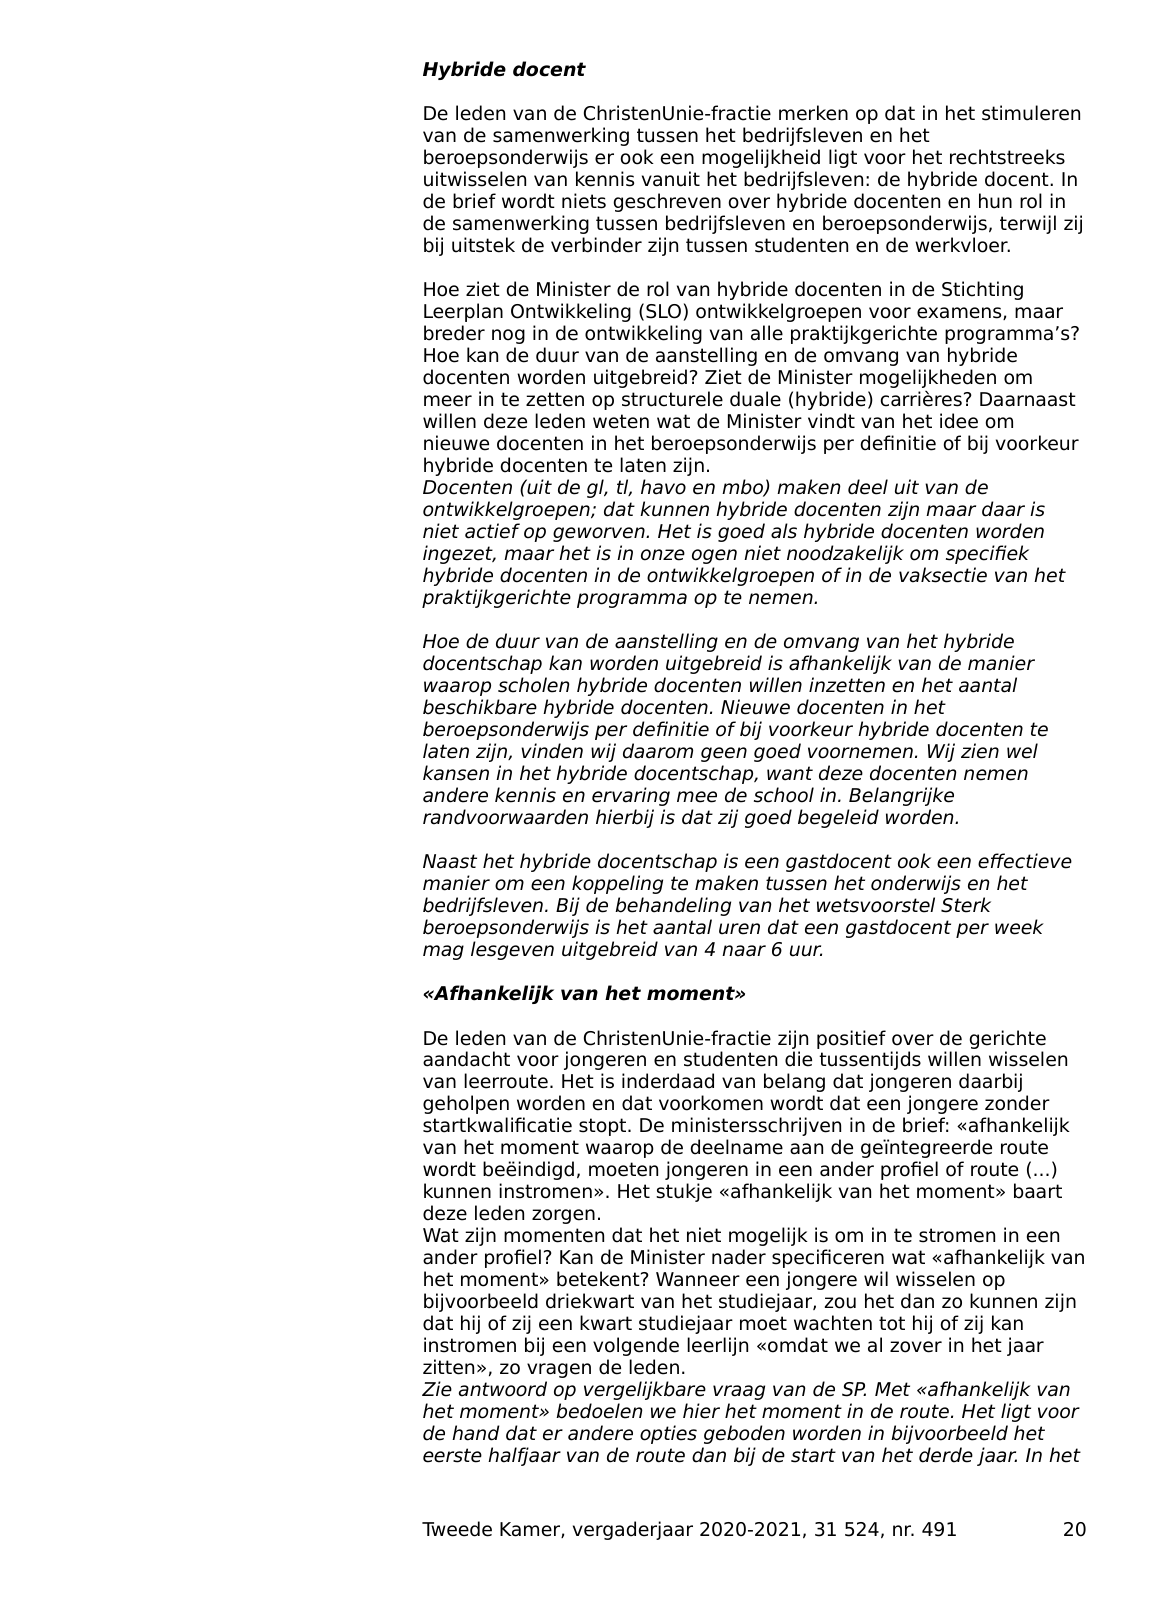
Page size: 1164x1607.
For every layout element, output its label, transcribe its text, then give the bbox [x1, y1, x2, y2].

text Docenten (uit de gl, tl, havo en mbo) maken deel uit van de ontwikkelgroepen; dat kunnen hybride docenten zijn maar daar is niet actief op geworven. Het is goed als hybride docenten worden ingezet, maar het is in onze ogen niet noodzakelijk om specifiek hybride docenten in de ontwikkelgroepen of in de vaksectie van het praktijkgerichte programma op te nemen. [422, 477, 1087, 609]
text Hoe ziet de Minister de rol van hybride docenten in de Stichting Leerplan Ontwikkeling (SLO) ontwikkelgroepen voor examens, maar breder nog in de ontwikkeling van alle praktijkgerichte programma’s? Hoe kan de duur van de aanstelling en de omvang van hybride docenten worden uitgebreid? Ziet de Minister mogelijkheden om meer in te zetten op structurele duale (hybride) carrières? Daarnaast willen deze leden weten wat de Minister vindt van het idee om nieuwe docenten in het beroepsonderwijs per definitie of bij voorkeur hybride docenten te laten zijn. [422, 279, 1087, 477]
text Naast het hybride docentschap is een gastdocent ook een effectieve manier om een koppeling te maken tussen het onderwijs en het bedrijfsleven. Bij de behandeling van het wetsvoorstel Sterk beroepsonderwijs is het aantal uren dat een gastdocent per week mag lesgeven uitgebreid van 4 naar 6 uur. [422, 851, 1087, 961]
text Zie antwoord op vergelijkbare vraag van de SP. Met «afhankelijk van het moment» bedoelen we hier het moment in de route. Het ligt voor de hand dat er andere opties geboden worden in bijvoorbeeld het eerste halfjaar van de route dan bij de start van het derde jaar. In het [422, 1379, 1087, 1467]
text De leden van de ChristenUnie-fractie merken op dat in het stimuleren van de samenwerking tussen het bedrijfsleven en het beroepsonderwijs er ook een mogelijkheid ligt voor het rechtstreeks uitwisselen van kennis vanuit het bedrijfsleven: de hybride docent. In de brief wordt niets geschreven over hybride docenten en hun rol in de samenwerking tussen bedrijfsleven en beroepsonderwijs, terwijl zij bij uitstek de verbinder zijn tussen studenten en de werkvloer. [422, 103, 1087, 257]
text Wat zijn momenten dat het niet mogelijk is om in te stromen in een ander profiel? Kan de Minister nader specificeren wat «afhankelijk van het moment» betekent? Wanneer een jongere wil wisselen op bijvoorbeeld driekwart van het studiejaar, zou het dan zo kunnen zijn dat hij of zij een kwart studiejaar moet wachten tot hij of zij kan instromen bij een volgende leerlijn «omdat we al zover in het jaar zitten», zo vragen de leden. [422, 1225, 1087, 1379]
subtitle Hybride docent [422, 59, 1087, 81]
subtitle «Afhankelijk van het moment» [422, 983, 1087, 1005]
text Hoe de duur van de aanstelling en de omvang van het hybride docentschap kan worden uitgebreid is afhankelijk van de manier waarop scholen hybride docenten willen inzetten en het aantal beschikbare hybride docenten. Nieuwe docenten in het beroepsonderwijs per definitie of bij voorkeur hybride docenten te laten zijn, vinden wij daarom geen goed voornemen. Wij zien wel kansen in het hybride docentschap, want deze docenten nemen andere kennis en ervaring mee de school in. Belangrijke randvoorwaarden hierbij is dat zij goed begeleid worden. [422, 631, 1087, 829]
text De leden van de ChristenUnie-fractie zijn positief over de gerichte aandacht voor jongeren en studenten die tussentijds willen wisselen van leerroute. Het is inderdaad van belang dat jongeren daarbij geholpen worden en dat voorkomen wordt dat een jongere zonder startkwalificatie stopt. De ministersschrijven in de brief: «afhankelijk van het moment waarop de deelname aan de geïntegreerde route wordt beëindigd, moeten jongeren in een ander profiel of route (...) kunnen instromen». Het stukje «afhankelijk van het moment» baart deze leden zorgen. [422, 1027, 1087, 1225]
